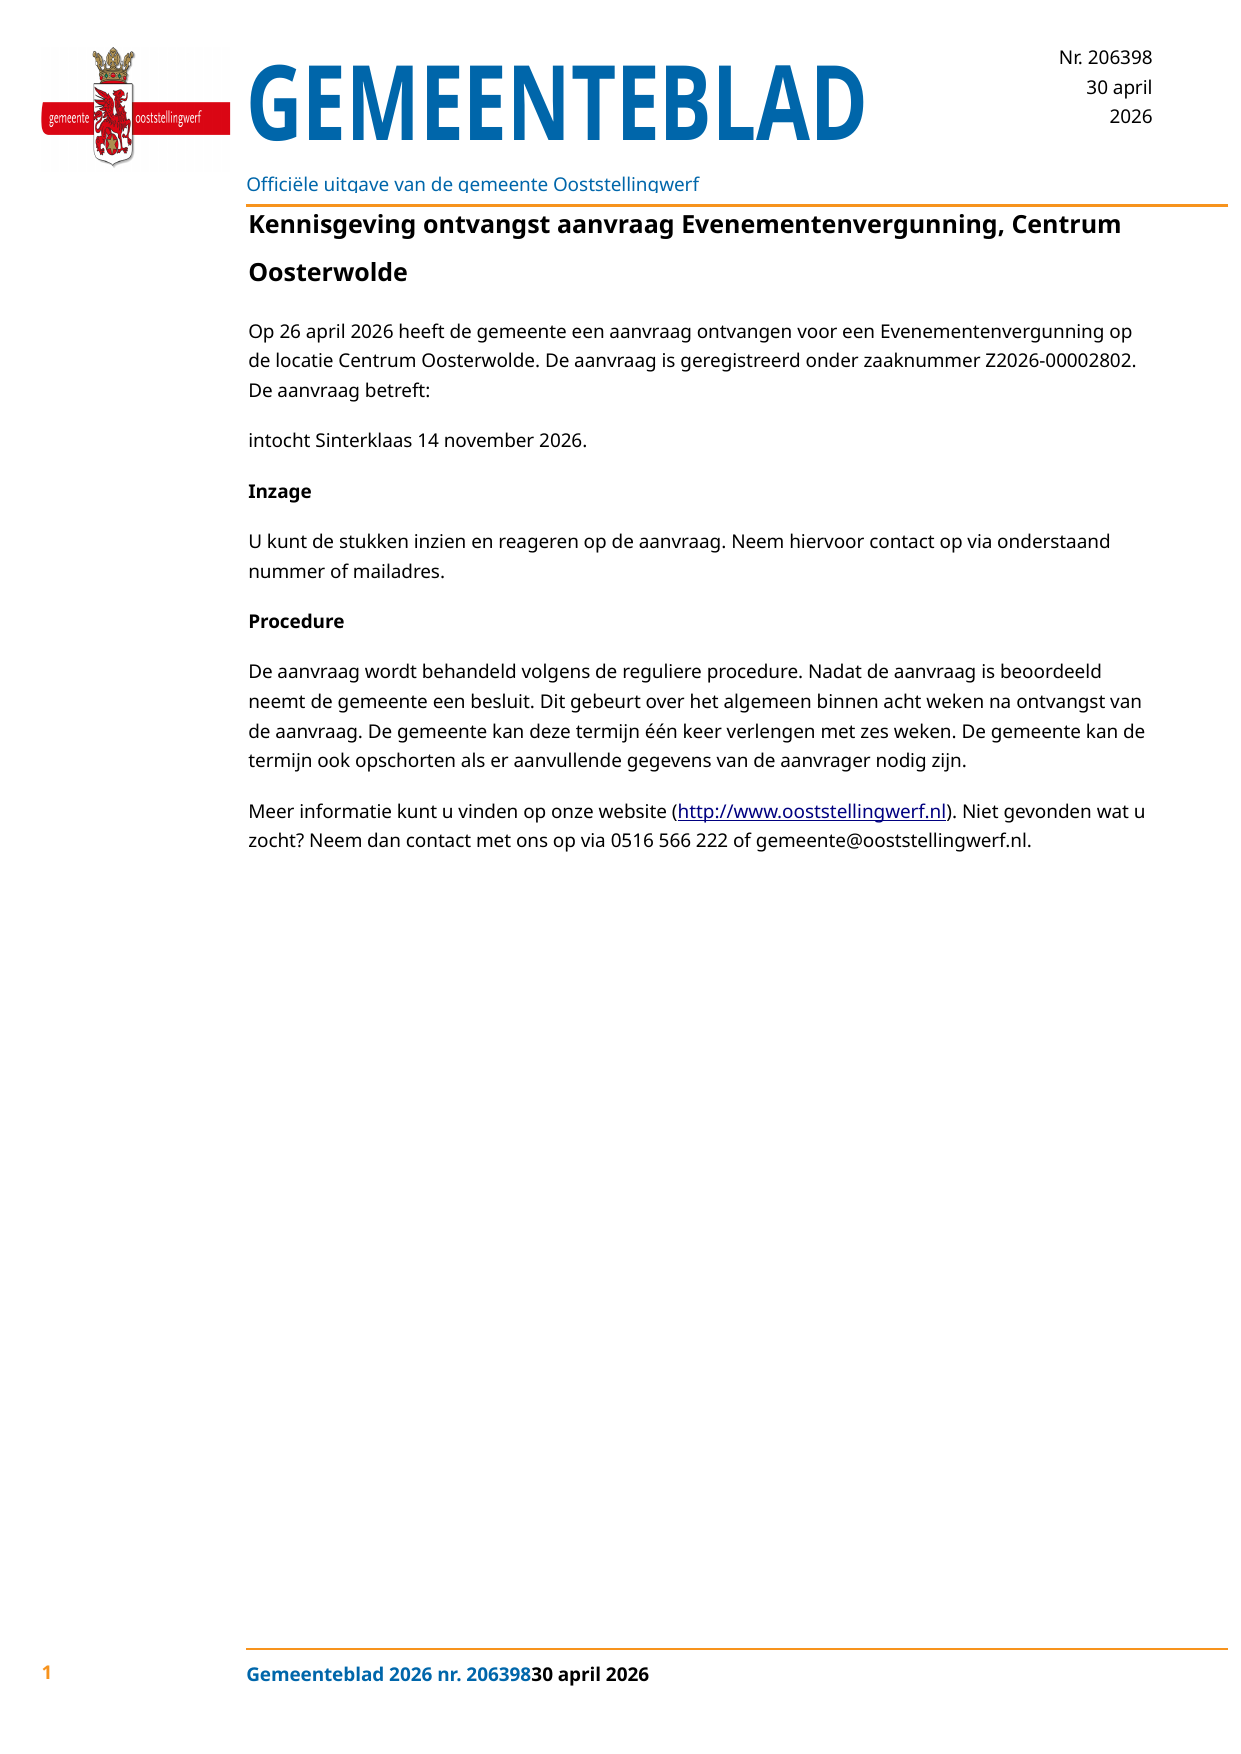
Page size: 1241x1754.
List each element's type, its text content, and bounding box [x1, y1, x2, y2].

text U kunt de stukken inzien en reageren op de aanvraag. Neem hiervoor contact op via onderstaand nummer of mailadres. [248, 528, 1152, 584]
text intocht Sinterklaas 14 november 2026. [248, 427, 1152, 453]
text De aanvraag wordt behandeld volgens de reguliere procedure. Nadat de aanvraag is beoordeeld neemt de gemeente een besluit. Dit gebeurt over het algemeen binnen acht weken na ontvangst van de aanvraag. De gemeente kan deze termijn één keer verlengen met zes weken. De gemeente kan de termijn ook opschorten als er aanvullende gegevens van de aanvrager nodig zijn. [248, 659, 1152, 773]
text Meer informatie kunt u vinden op onze website (http://www.ooststellingwerf.nl). Niet gevonden wat u zocht? Neem dan contact met ons op via 0516 566 222 of gemeente@ooststellingwerf.nl. [248, 798, 1152, 853]
text Inzage [248, 478, 1152, 504]
text Kennisgeving ontvangst aanvraag Evenementenvergunning, Centrum Oosterwolde [248, 207, 1152, 288]
text Op 26 april 2026 heeft de gemeente een aanvraag ontvangen voor een Evenementenvergunning op de locatie Centrum Oosterwolde. De aanvraag is geregistreerd onder zaaknummer Z2026-00002802. De aanvraag betreft: [248, 318, 1152, 403]
text Procedure [248, 608, 1152, 634]
picture [41, 47, 231, 172]
